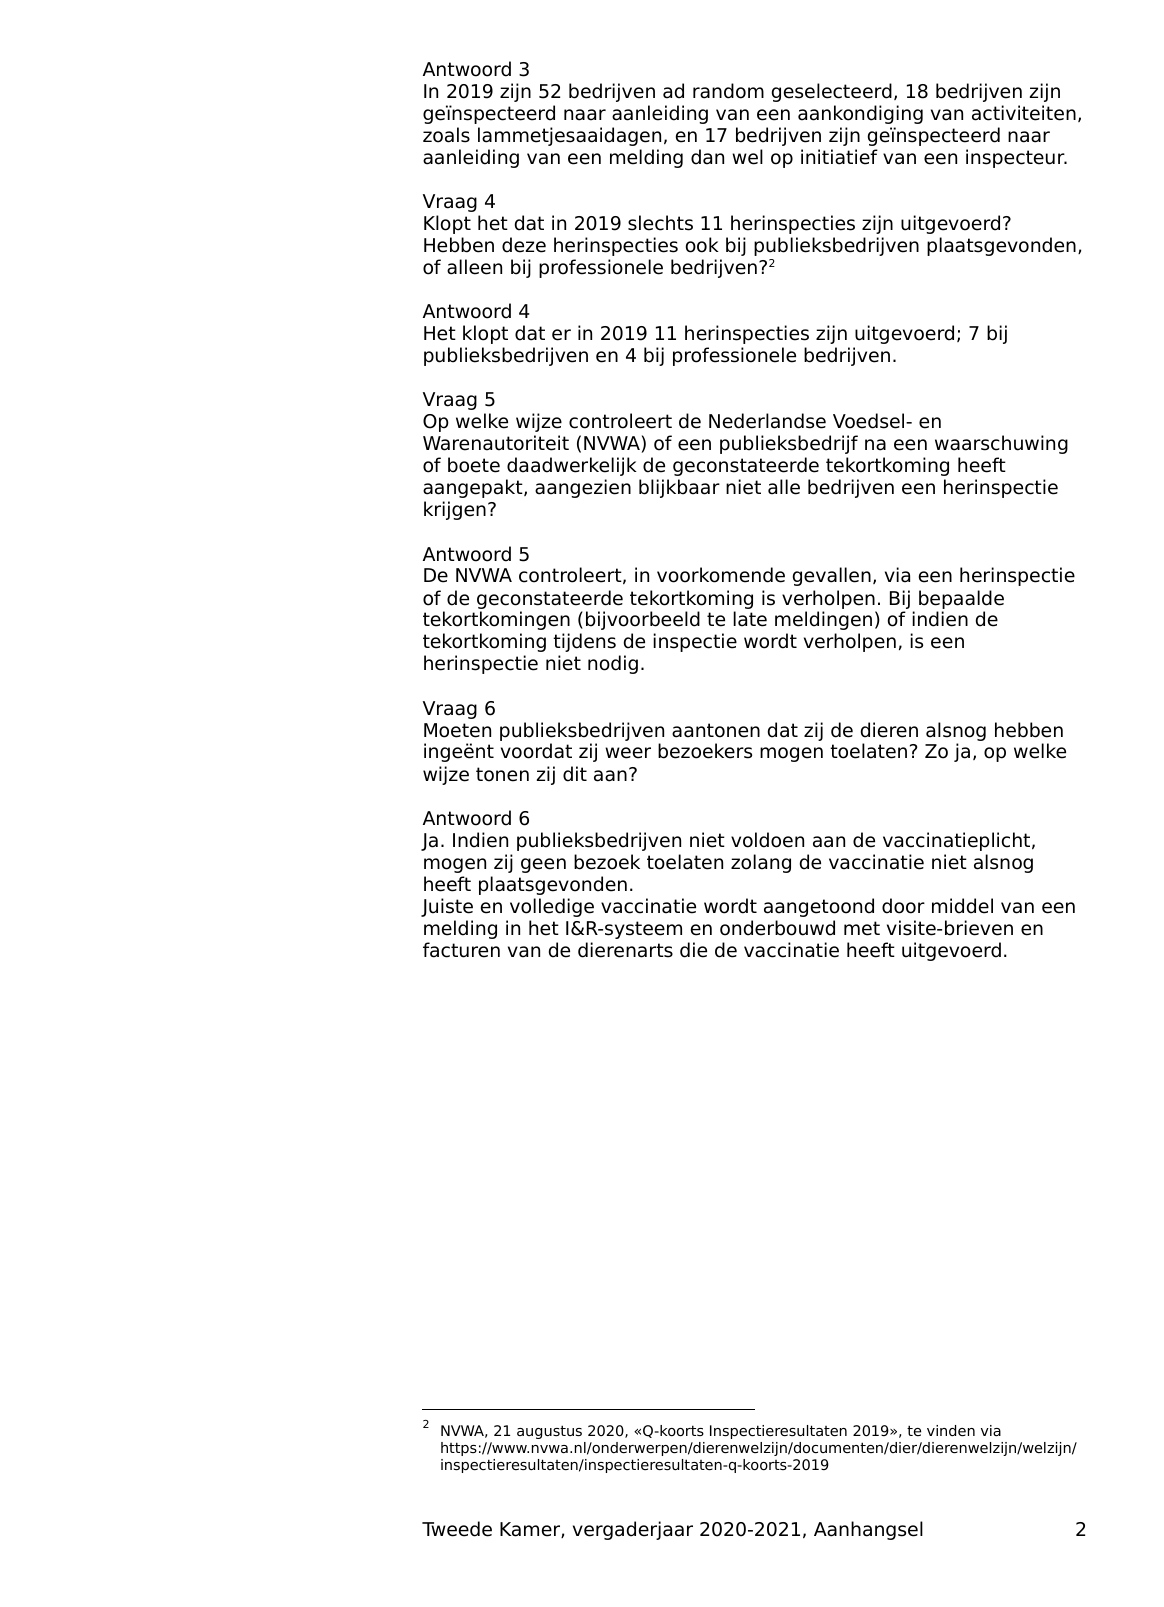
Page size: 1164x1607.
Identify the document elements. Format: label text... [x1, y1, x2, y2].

text De NVWA controleert, in voorkomende gevallen, via een herinspectie of de geconstateerde tekortkoming is verholpen. Bij bepaalde tekortkomingen (bijvoorbeeld te late meldingen) of indien de tekortkoming tijdens de inspectie wordt verholpen, is een herinspectie niet nodig. [422, 565, 1087, 675]
text Klopt het dat in 2019 slechts 11 herinspecties zijn uitgevoerd? Hebben deze herinspecties ook bij publieksbedrijven plaatsgevonden, of alleen bij professionele bedrijven? [422, 213, 1087, 279]
text In 2019 zijn 52 bedrijven ad random geselecteerd, 18 bedrijven zijn geïnspecteerd naar aanleiding van een aankondiging van activiteiten, zoals lammetjesaaidagen, en 17 bedrijven zijn geïnspecteerd naar aanleiding van een melding dan wel op initiatief van een inspecteur. [422, 81, 1087, 169]
text NVWA, 21 augustus 2020, «Q-koorts Inspectieresultaten 2019», te vinden via https://www.nvwa.nl/onderwerpen/dierenwelzijn/documenten/dier/dierenwelzijn/welzijn/inspectieresultaten/inspectieresultaten-q-koorts-2019 [422, 1418, 1087, 1474]
text Het klopt dat er in 2019 11 herinspecties zijn uitgevoerd; 7 bij publieksbedrijven en 4 bij professionele bedrijven. [422, 323, 1087, 367]
text Antwoord 6 [422, 808, 1087, 829]
text Vraag 4 [422, 191, 1087, 213]
text Vraag 5 [422, 389, 1087, 411]
text Vraag 6 [422, 697, 1087, 719]
text Moeten publieksbedrijven aantonen dat zij de dieren alsnog hebben ingeënt voordat zij weer bezoekers mogen toelaten? Zo ja, op welke wijze tonen zij dit aan? [422, 719, 1087, 785]
text Antwoord 3 [422, 59, 1087, 81]
text Ja. Indien publieksbedrijven niet voldoen aan de vaccinatieplicht, mogen zij geen bezoek toelaten zolang de vaccinatie niet alsnog heeft plaatsgevonden. [422, 829, 1087, 896]
text Antwoord 4 [422, 301, 1087, 323]
text Antwoord 5 [422, 543, 1087, 565]
text Op welke wijze controleert de Nederlandse Voedsel- en Warenautoriteit (NVWA) of een publieksbedrijf na een waarschuwing of boete daadwerkelijk de geconstateerde tekortkoming heeft aangepakt, aangezien blijkbaar niet alle bedrijven een herinspectie krijgen? [422, 411, 1087, 521]
text Juiste en volledige vaccinatie wordt aangetoond door middel van een melding in het I&R-systeem en onderbouwd met visite-brieven en facturen van de dierenarts die de vaccinatie heeft uitgevoerd. [422, 896, 1087, 961]
